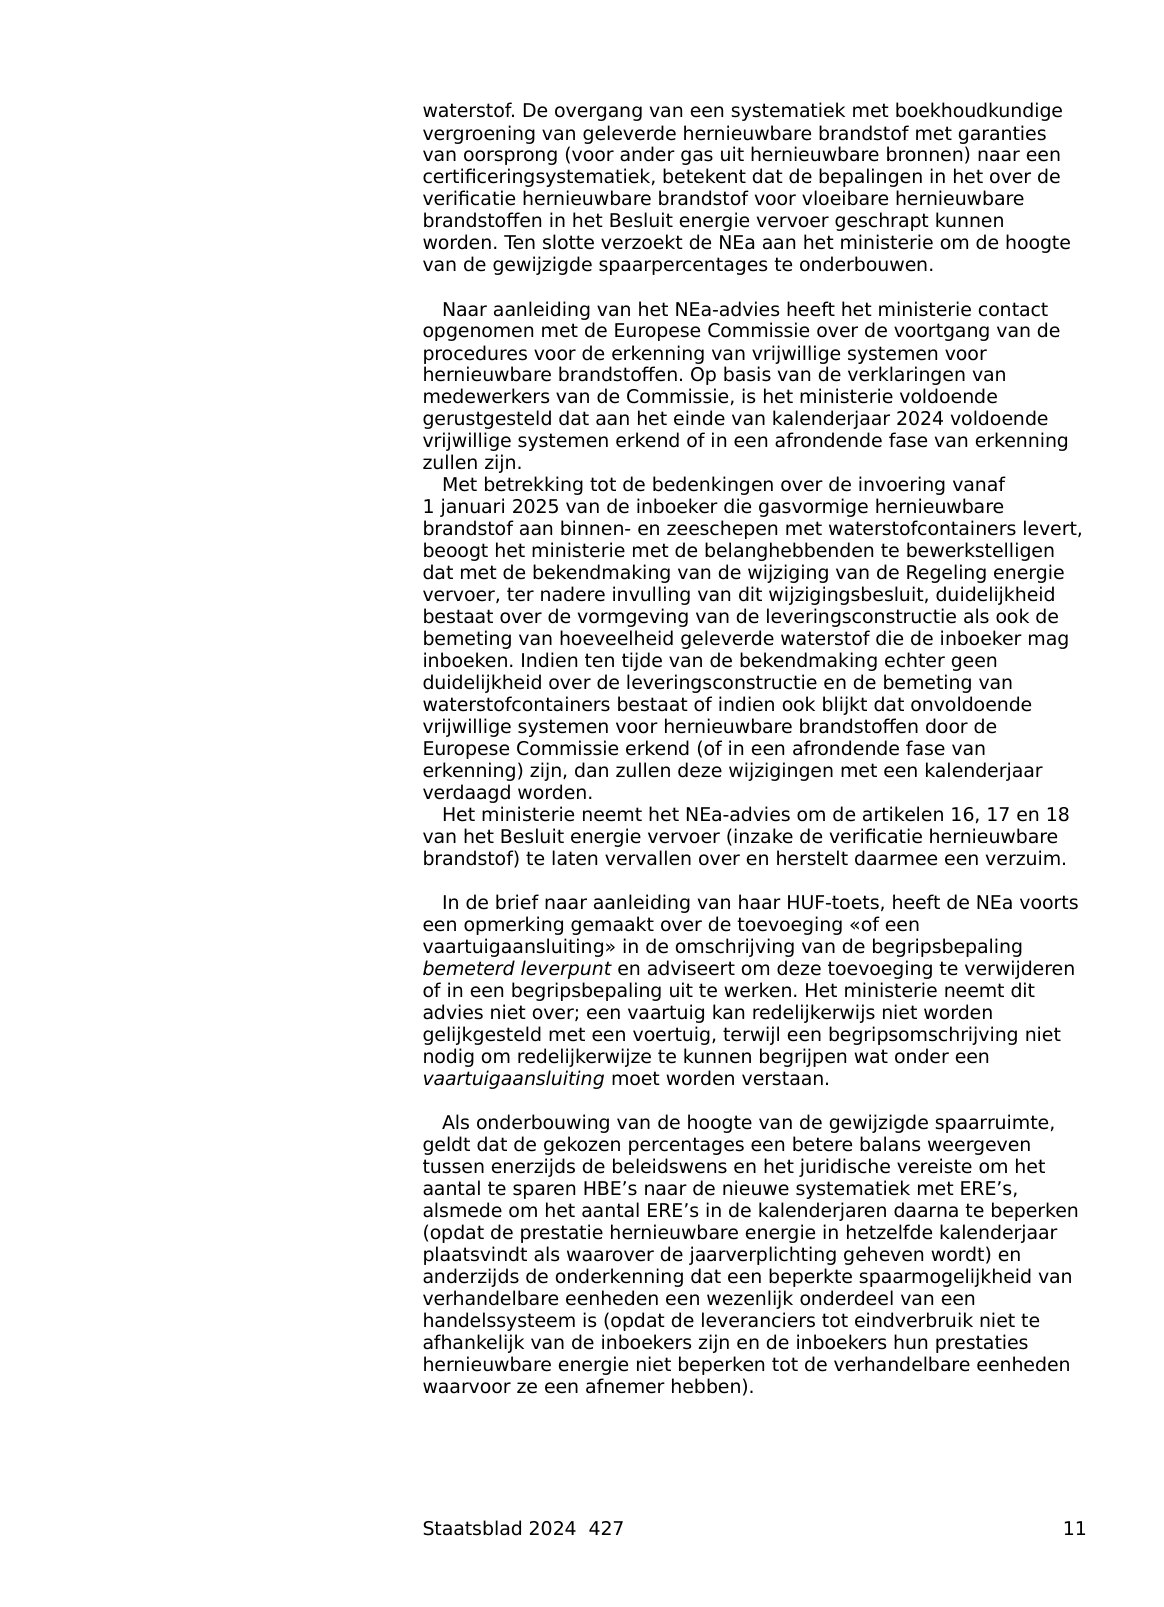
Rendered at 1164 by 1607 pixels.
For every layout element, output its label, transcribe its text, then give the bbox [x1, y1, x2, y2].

text In de brief naar aanleiding van haar HUF-toets, heeft de NEa voorts een opmerking gemaakt over de toevoeging «of een vaartuigaansluiting» in de omschrijving van de begripsbepaling bemeterd leverpunt en adviseert om deze toevoeging te verwijderen of in een begripsbepaling uit te werken. Het ministerie neemt dit advies niet over; een vaartuig kan redelijkerwijs niet worden gelijkgesteld met een voertuig, terwijl een begripsomschrijving niet nodig om redelijkerwijze te kunnen begrijpen wat onder een vaartuigaansluiting moet worden verstaan. [422, 892, 1087, 1090]
text Naar aanleiding van het NEa-advies heeft het ministerie contact opgenomen met de Europese Commissie over de voortgang van de procedures voor de erkenning van vrijwillige systemen voor hernieuwbare brandstoffen. Op basis van de verklaringen van medewerkers van de Commissie, is het ministerie voldoende gerustgesteld dat aan het einde van kalenderjaar 2024 voldoende vrijwillige systemen erkend of in een afrondende fase van erkenning zullen zijn. [422, 298, 1087, 474]
text Als onderbouwing van de hoogte van de gewijzigde spaarruimte, geldt dat de gekozen percentages een betere balans weergeven tussen enerzijds de beleidswens en het juridische vereiste om het aantal te sparen HBE’s naar de nieuwe systematiek met ERE’s, alsmede om het aantal ERE’s in de kalenderjaren daarna te beperken (opdat de prestatie hernieuwbare energie in hetzelfde kalenderjaar plaatsvindt als waarover de jaarverplichting geheven wordt) en anderzijds de onderkenning dat een beperkte spaarmogelijkheid van verhandelbare eenheden een wezenlijk onderdeel van een handelssysteem is (opdat de leveranciers tot eindverbruik niet te afhankelijk van de inboekers zijn en de inboekers hun prestaties hernieuwbare energie niet beperken tot de verhandelbare eenheden waarvoor ze een afnemer hebben). [422, 1112, 1087, 1398]
text Het ministerie neemt het NEa-advies om de artikelen 16, 17 en 18 van het Besluit energie vervoer (inzake de verificatie hernieuwbare brandstof) te laten vervallen over en herstelt daarmee een verzuim. [422, 804, 1087, 870]
text Met betrekking tot de bedenkingen over de invoering vanaf 1 januari 2025 van de inboeker die gasvormige hernieuwbare brandstof aan binnen- en zeeschepen met waterstofcontainers levert, beoogt het ministerie met de belanghebbenden te bewerkstelligen dat met de bekendmaking van de wijziging van de Regeling energie vervoer, ter nadere invulling van dit wijzigingsbesluit, duidelijkheid bestaat over de vormgeving van de leveringsconstructie als ook de bemeting van hoeveelheid geleverde waterstof die de inboeker mag inboeken. Indien ten tijde van de bekendmaking echter geen duidelijkheid over de leveringsconstructie en de bemeting van waterstofcontainers bestaat of indien ook blijkt dat onvoldoende vrijwillige systemen voor hernieuwbare brandstoffen door de Europese Commissie erkend (of in een afrondende fase van erkenning) zijn, dan zullen deze wijzigingen met een kalenderjaar verdaagd worden. [422, 474, 1087, 804]
text waterstof. De overgang van een systematiek met boekhoudkundige vergroening van geleverde hernieuwbare brandstof met garanties van oorsprong (voor ander gas uit hernieuwbare bronnen) naar een certificeringsystematiek, betekent dat de bepalingen in het over de verificatie hernieuwbare brandstof voor vloeibare hernieuwbare brandstoffen in het Besluit energie vervoer geschrapt kunnen worden. Ten slotte verzoekt de NEa aan het ministerie om de hoogte van de gewijzigde spaarpercentages te onderbouwen. [422, 100, 1087, 276]
